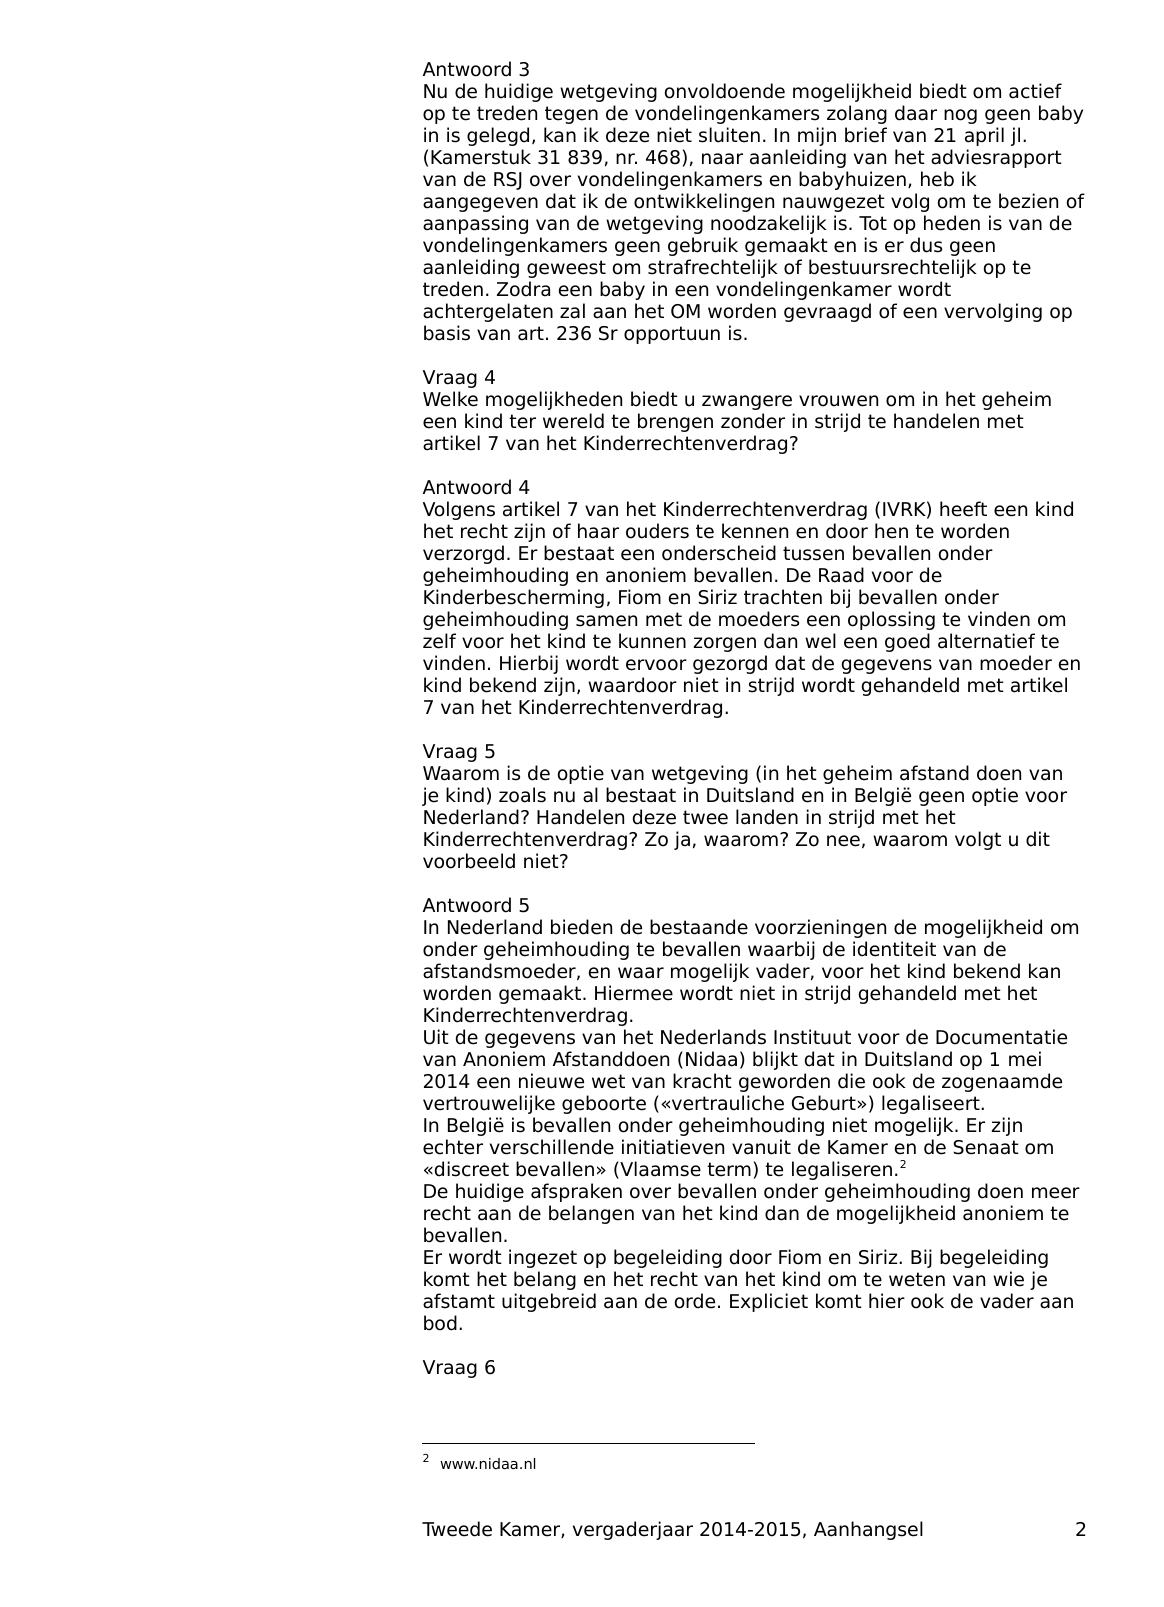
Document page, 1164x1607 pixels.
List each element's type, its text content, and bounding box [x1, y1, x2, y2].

text Uit de gegevens van het Nederlands Instituut voor de Documentatie van Anoniem Afstanddoen (Nidaa) blijkt dat in Duitsland op 1 mei 2014 een nieuwe wet van kracht geworden die ook de zogenaamde vertrouwelijke geboorte («vertrauliche Geburt») legaliseert. [422, 1027, 1087, 1115]
text Volgens artikel 7 van het Kinderrechtenverdrag (IVRK) heeft een kind het recht zijn of haar ouders te kennen en door hen te worden verzorgd. Er bestaat een onderscheid tussen bevallen onder geheimhouding en anoniem bevallen. De Raad voor de Kinderbescherming, Fiom en Siriz trachten bij bevallen onder geheimhouding samen met de moeders een oplossing te vinden om zelf voor het kind te kunnen zorgen dan wel een goed alternatief te vinden. Hierbij wordt ervoor gezorgd dat de gegevens van moeder en kind bekend zijn, waardoor niet in strijd wordt gehandeld met artikel 7 van het Kinderrechtenverdrag. [422, 499, 1087, 719]
text Er wordt ingezet op begeleiding door Fiom en Siriz. Bij begeleiding komt het belang en het recht van het kind om te weten van wie je afstamt uitgebreid aan de orde. Expliciet komt hier ook de vader aan bod. [422, 1247, 1087, 1335]
text Vraag 6 [422, 1357, 1087, 1379]
text Waarom is de optie van wetgeving (in het geheim afstand doen van je kind) zoals nu al bestaat in Duitsland en in België geen optie voor Nederland? Handelen deze twee landen in strijd met het Kinderrechtenverdrag? Zo ja, waarom? Zo nee, waarom volgt u dit voorbeeld niet? [422, 763, 1087, 873]
text Antwoord 4 [422, 477, 1087, 499]
text Antwoord 3 [422, 59, 1087, 81]
text In België is bevallen onder geheimhouding niet mogelijk. Er zijn echter verschillende initiatieven vanuit de Kamer en de Senaat om «discreet bevallen» (Vlaamse term) te legaliseren. [422, 1115, 1087, 1181]
text Antwoord 5 [422, 895, 1087, 917]
text www.nidaa.nl [422, 1452, 1087, 1474]
text In Nederland bieden de bestaande voorzieningen de mogelijkheid om onder geheimhouding te bevallen waarbij de identiteit van de afstandsmoeder, en waar mogelijk vader, voor het kind bekend kan worden gemaakt. Hiermee wordt niet in strijd gehandeld met het Kinderrechtenverdrag. [422, 917, 1087, 1027]
text Nu de huidige wetgeving onvoldoende mogelijkheid biedt om actief op te treden tegen de vondelingenkamers zolang daar nog geen baby in is gelegd, kan ik deze niet sluiten. In mijn brief van 21 april jl. (Kamerstuk 31 839, nr. 468), naar aanleiding van het adviesrapport van de RSJ over vondelingenkamers en babyhuizen, heb ik aangegeven dat ik de ontwikkelingen nauwgezet volg om te bezien of aanpassing van de wetgeving noodzakelijk is. Tot op heden is van de vondelingenkamers geen gebruik gemaakt en is er dus geen aanleiding geweest om strafrechtelijk of bestuursrechtelijk op te treden. Zodra een baby in een vondelingenkamer wordt achtergelaten zal aan het OM worden gevraagd of een vervolging op basis van art. 236 Sr opportuun is. [422, 81, 1087, 345]
text Vraag 4 [422, 367, 1087, 389]
text Vraag 5 [422, 741, 1087, 763]
text Welke mogelijkheden biedt u zwangere vrouwen om in het geheim een kind ter wereld te brengen zonder in strijd te handelen met artikel 7 van het Kinderrechtenverdrag? [422, 389, 1087, 455]
text De huidige afspraken over bevallen onder geheimhouding doen meer recht aan de belangen van het kind dan de mogelijkheid anoniem te bevallen. [422, 1181, 1087, 1247]
